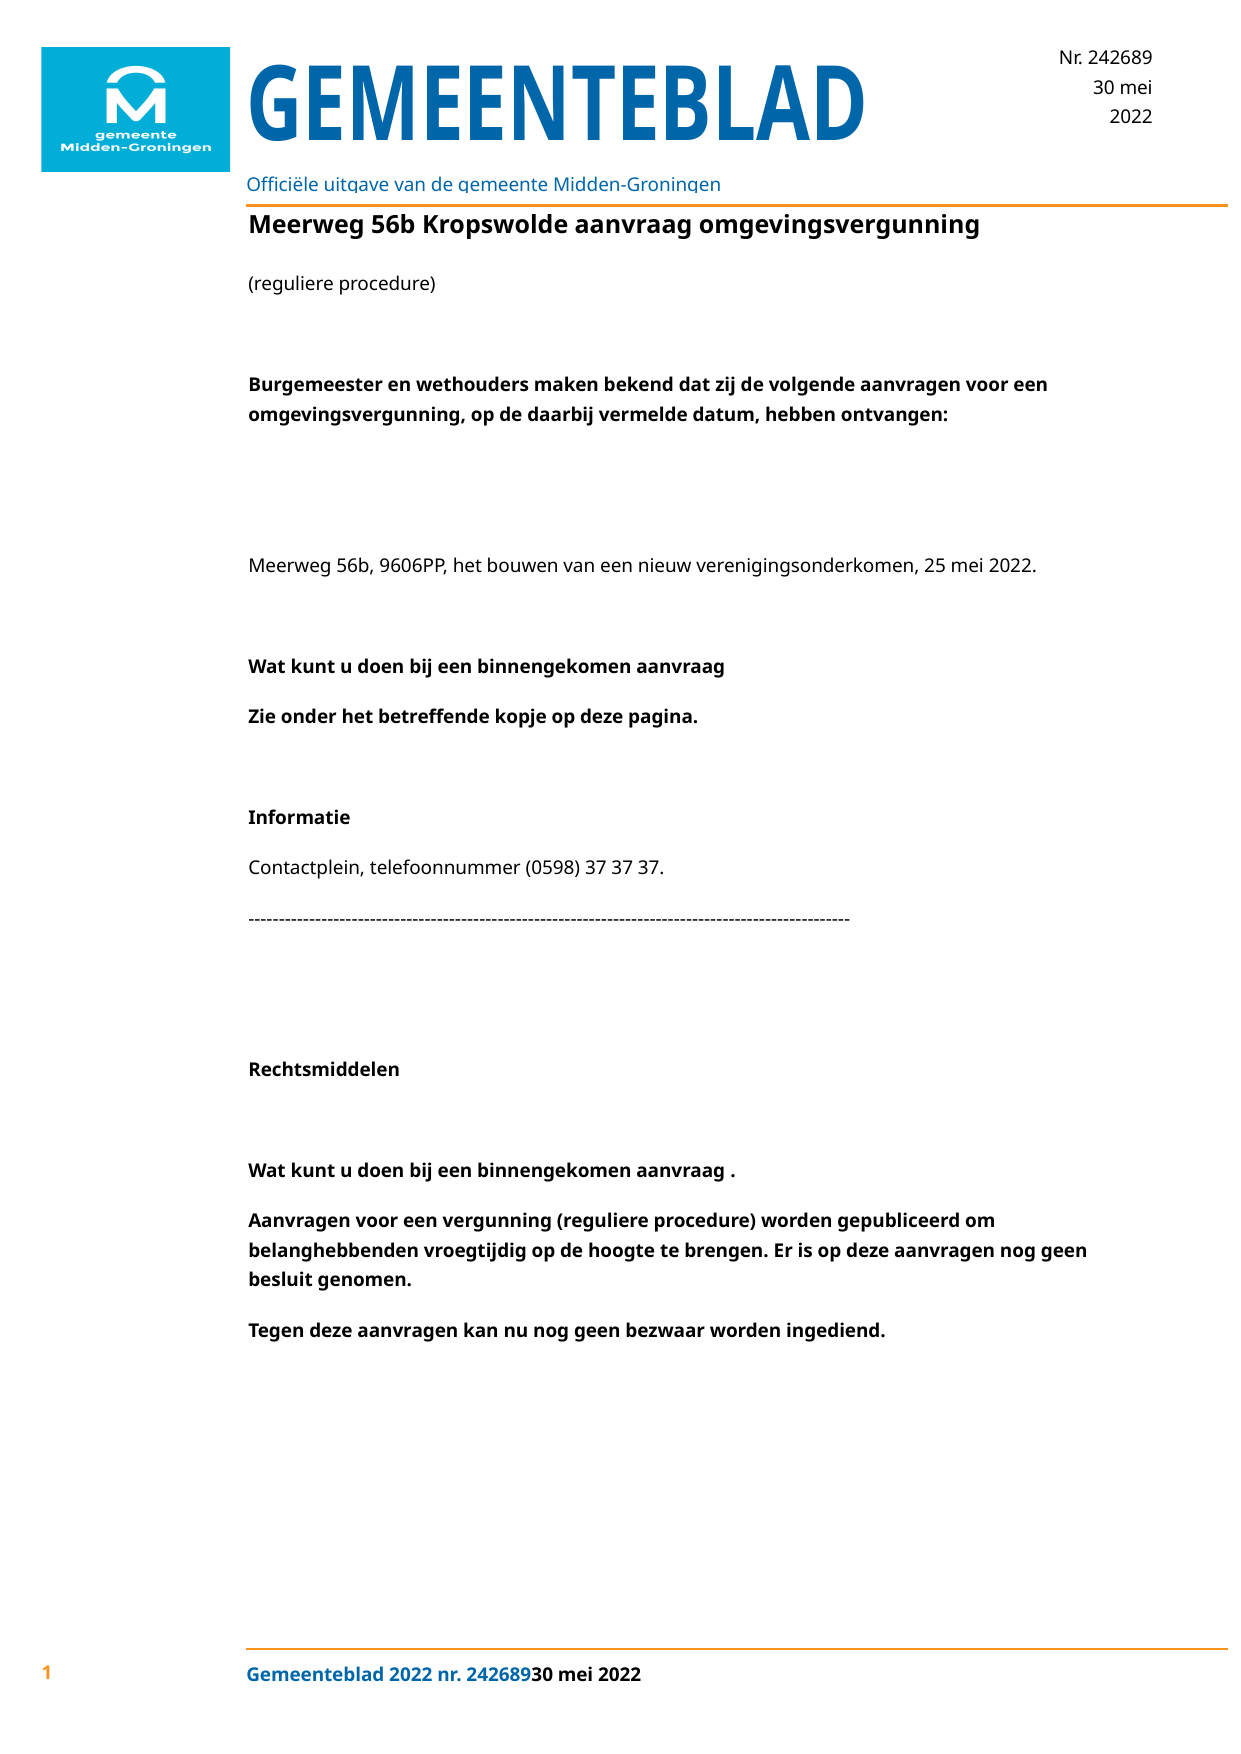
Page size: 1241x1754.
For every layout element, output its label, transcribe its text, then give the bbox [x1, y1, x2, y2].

picture [107, 89, 165, 122]
text Contactplein, telefoonnummer (0598) 37 37 37. [248, 854, 1152, 880]
text Wat kunt u doen bij een binnengekomen aanvraag . [248, 1157, 1152, 1183]
text Zie onder het betreffende kopje op deze pagina. [248, 703, 1152, 729]
picture [184, 146, 190, 153]
text Aanvragen voor een vergunning (reguliere procedure) worden gepubliceerd om belanghebbenden vroegtijdig op de hoogte te brengen. Er is op deze aanvragen nog geen besluit genomen. [248, 1207, 1152, 1292]
text --------------------------------------------------------------------------------------------------- [248, 905, 1152, 931]
text Meerweg 56b, 9606PP, het bouwen van een nieuw verenigingsonderkomen, 25 mei 2022. [248, 552, 1152, 578]
text Meerweg 56b Kropswolde aanvraag omgevingsvergunning [248, 207, 1152, 241]
text (reguliere procedure) [248, 270, 1152, 296]
picture [108, 66, 164, 82]
text Rechtsmiddelen [248, 1056, 1152, 1082]
text Wat kunt u doen bij een binnengekomen aanvraag [248, 653, 1152, 678]
text Informatie [248, 804, 1152, 830]
text Burgemeester en wethouders maken bekend dat zij de volgende aanvragen voor een omgevingsvergunning, op de daarbij vermelde datum, hebben ontvangen: [248, 371, 1152, 426]
text Tegen deze aanvragen kan nu nog geen bezwaar worden ingediend. [248, 1317, 1152, 1343]
